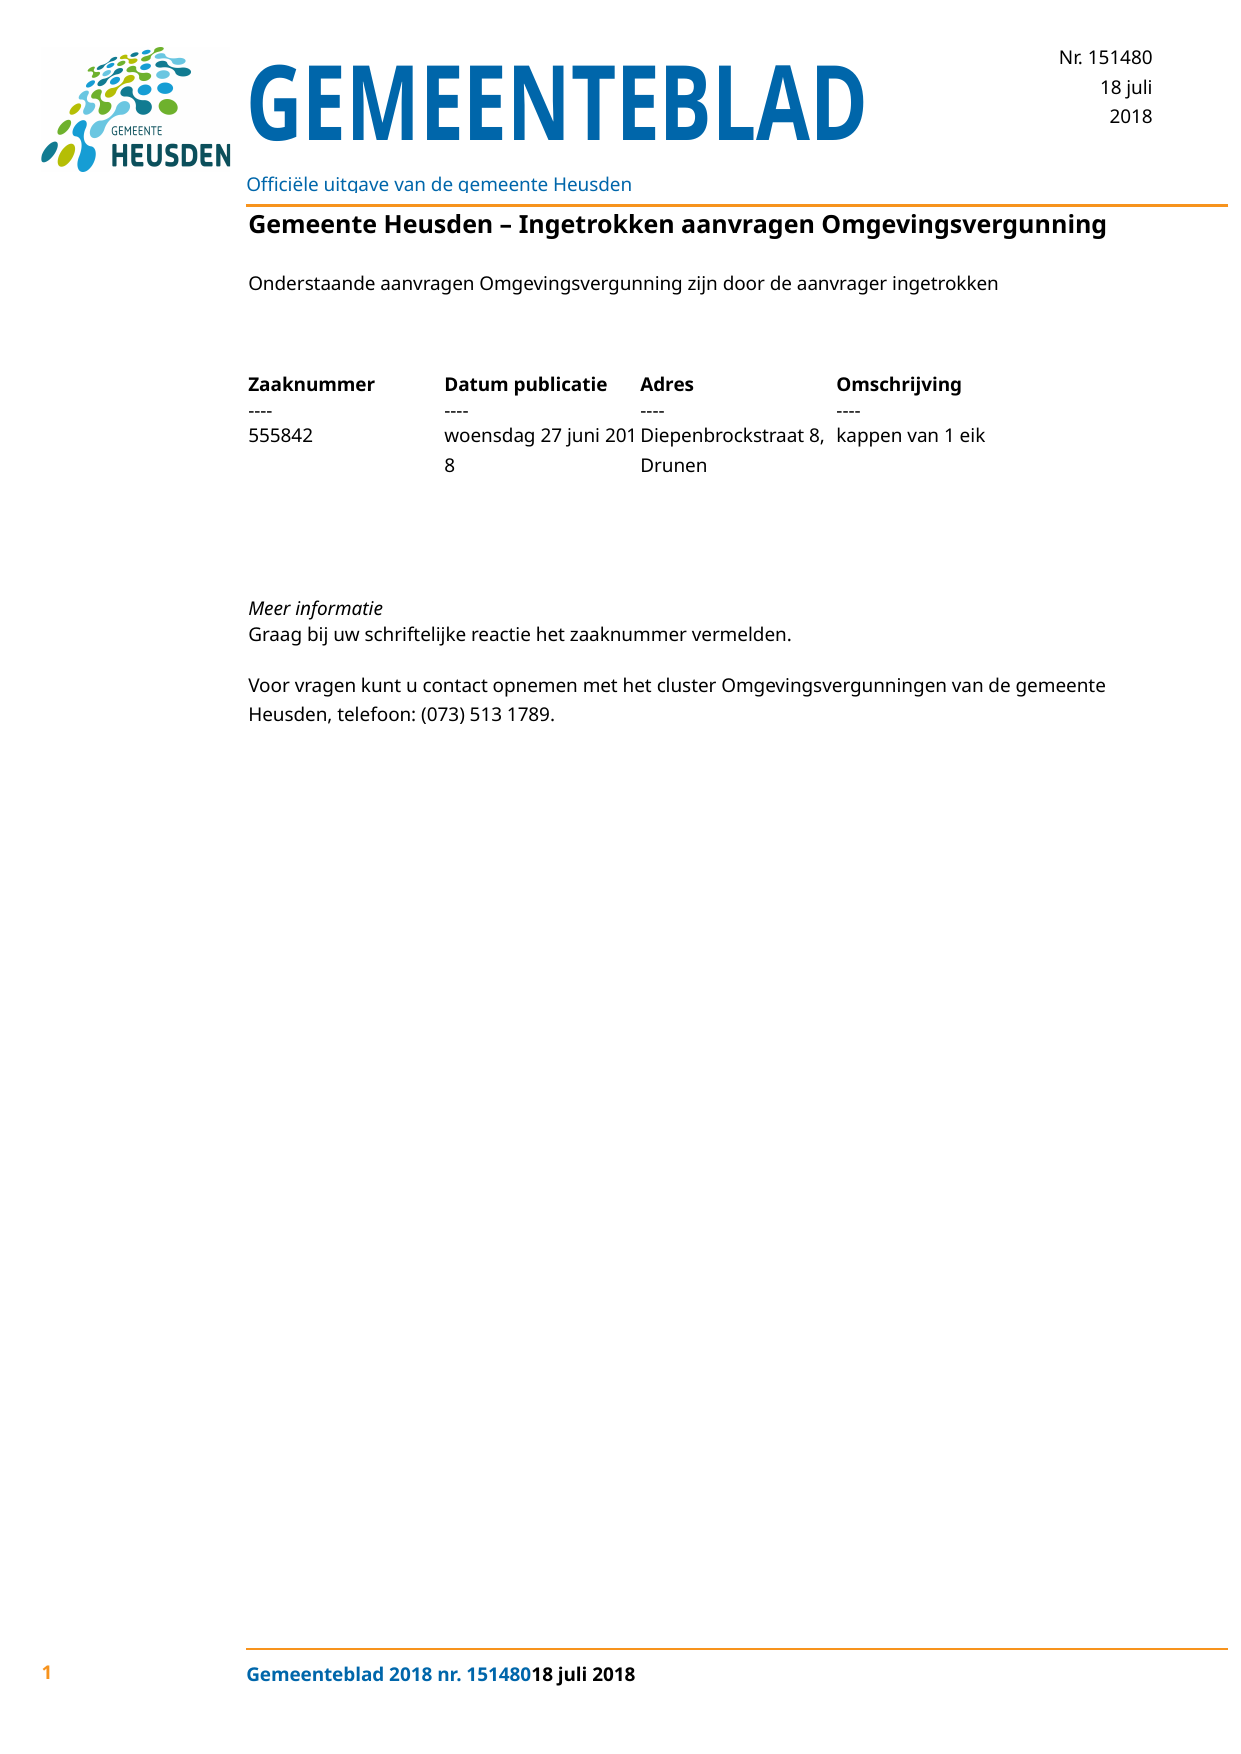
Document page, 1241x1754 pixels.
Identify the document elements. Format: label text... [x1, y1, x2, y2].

table_cell woensdag 27 juni 2018 [444, 423, 640, 478]
table_header Datum publicatie [444, 371, 640, 397]
text Graag bij uw schriftelijke reactie het zaaknummer vermelden. [248, 621, 1152, 647]
table_header Omschrijving [836, 371, 1152, 397]
table_header Adres [640, 371, 836, 397]
table_header Zaaknummer [248, 371, 444, 397]
table_cell ---- [836, 397, 1152, 423]
table_cell ---- [640, 397, 836, 423]
picture [41, 47, 231, 172]
text Gemeente Heusden – Ingetrokken aanvragen Omgevingsvergunning [248, 207, 1152, 241]
table_cell ---- [248, 397, 444, 423]
table_cell 555842 [248, 423, 444, 478]
table_cell Diepenbrockstraat 8, Drunen [640, 423, 836, 478]
text Onderstaande aanvragen Omgevingsvergunning zijn door de aanvrager ingetrokken [248, 270, 1152, 296]
text Voor vragen kunt u contact opnemen met het cluster Omgevingsvergunningen van de gemeente Heusden, telefoon: (073) 513 1789. [248, 672, 1152, 727]
table_cell ---- [444, 397, 640, 423]
text Meer informatie [248, 596, 1152, 621]
table_cell kappen van 1 eik [836, 423, 1152, 478]
